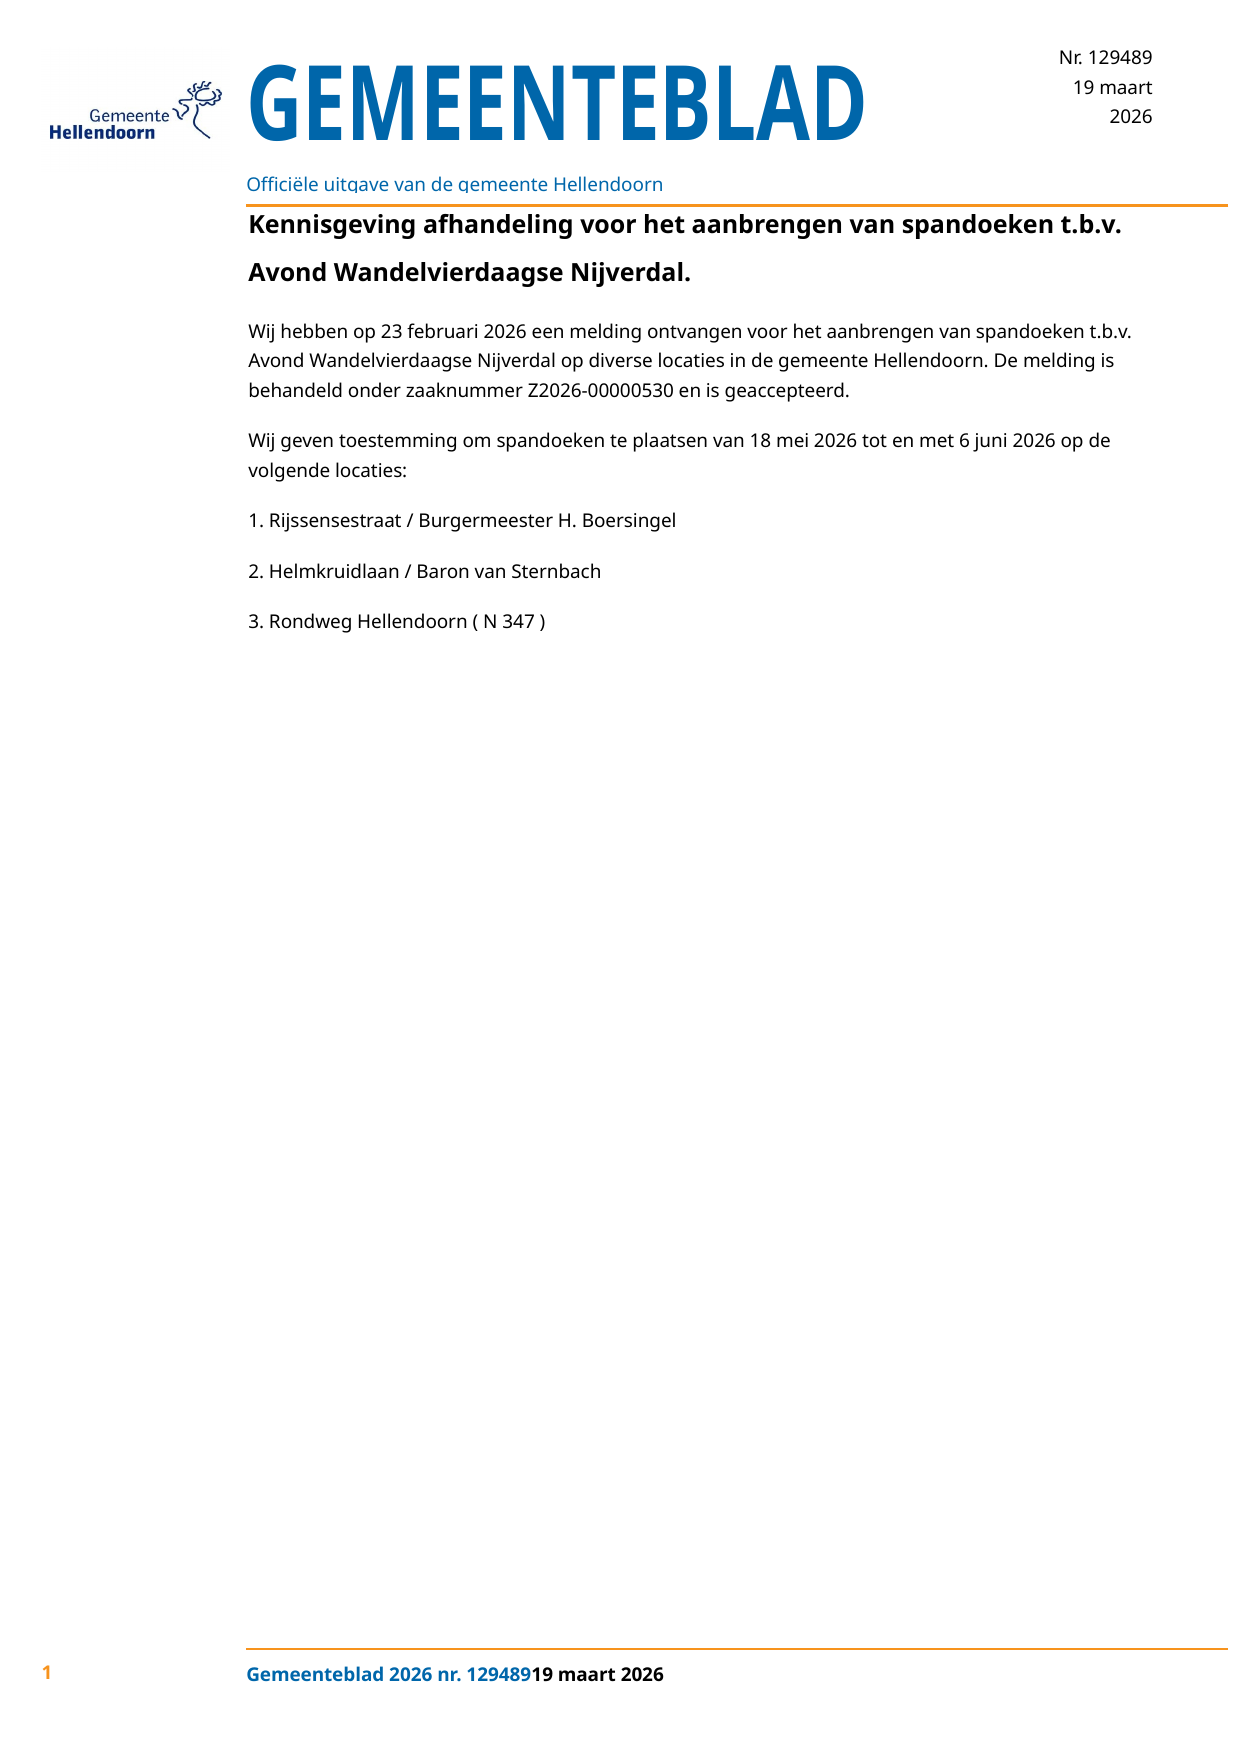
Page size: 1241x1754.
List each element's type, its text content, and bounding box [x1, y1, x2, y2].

text 2. Helmkruidlaan / Baron van Sternbach [248, 558, 1152, 584]
text Kennisgeving afhandeling voor het aanbrengen van spandoeken t.b.v. Avond Wandelvierdaagse Nijverdal. [248, 207, 1152, 288]
text Wij geven toestemming om spandoeken te plaatsen van 18 mei 2026 tot en met 6 juni 2026 op de volgende locaties: [248, 427, 1152, 483]
picture [41, 47, 231, 172]
text 1. Rijssensestraat / Burgermeester H. Boersingel [248, 507, 1152, 533]
text 3. Rondweg Hellendoorn ( N 347 ) [248, 608, 1152, 634]
text Wij hebben op 23 februari 2026 een melding ontvangen voor het aanbrengen van spandoeken t.b.v. Avond Wandelvierdaagse Nijverdal op diverse locaties in de gemeente Hellendoorn. De melding is behandeld onder zaaknummer Z2026-00000530 en is geaccepteerd. [248, 318, 1152, 403]
